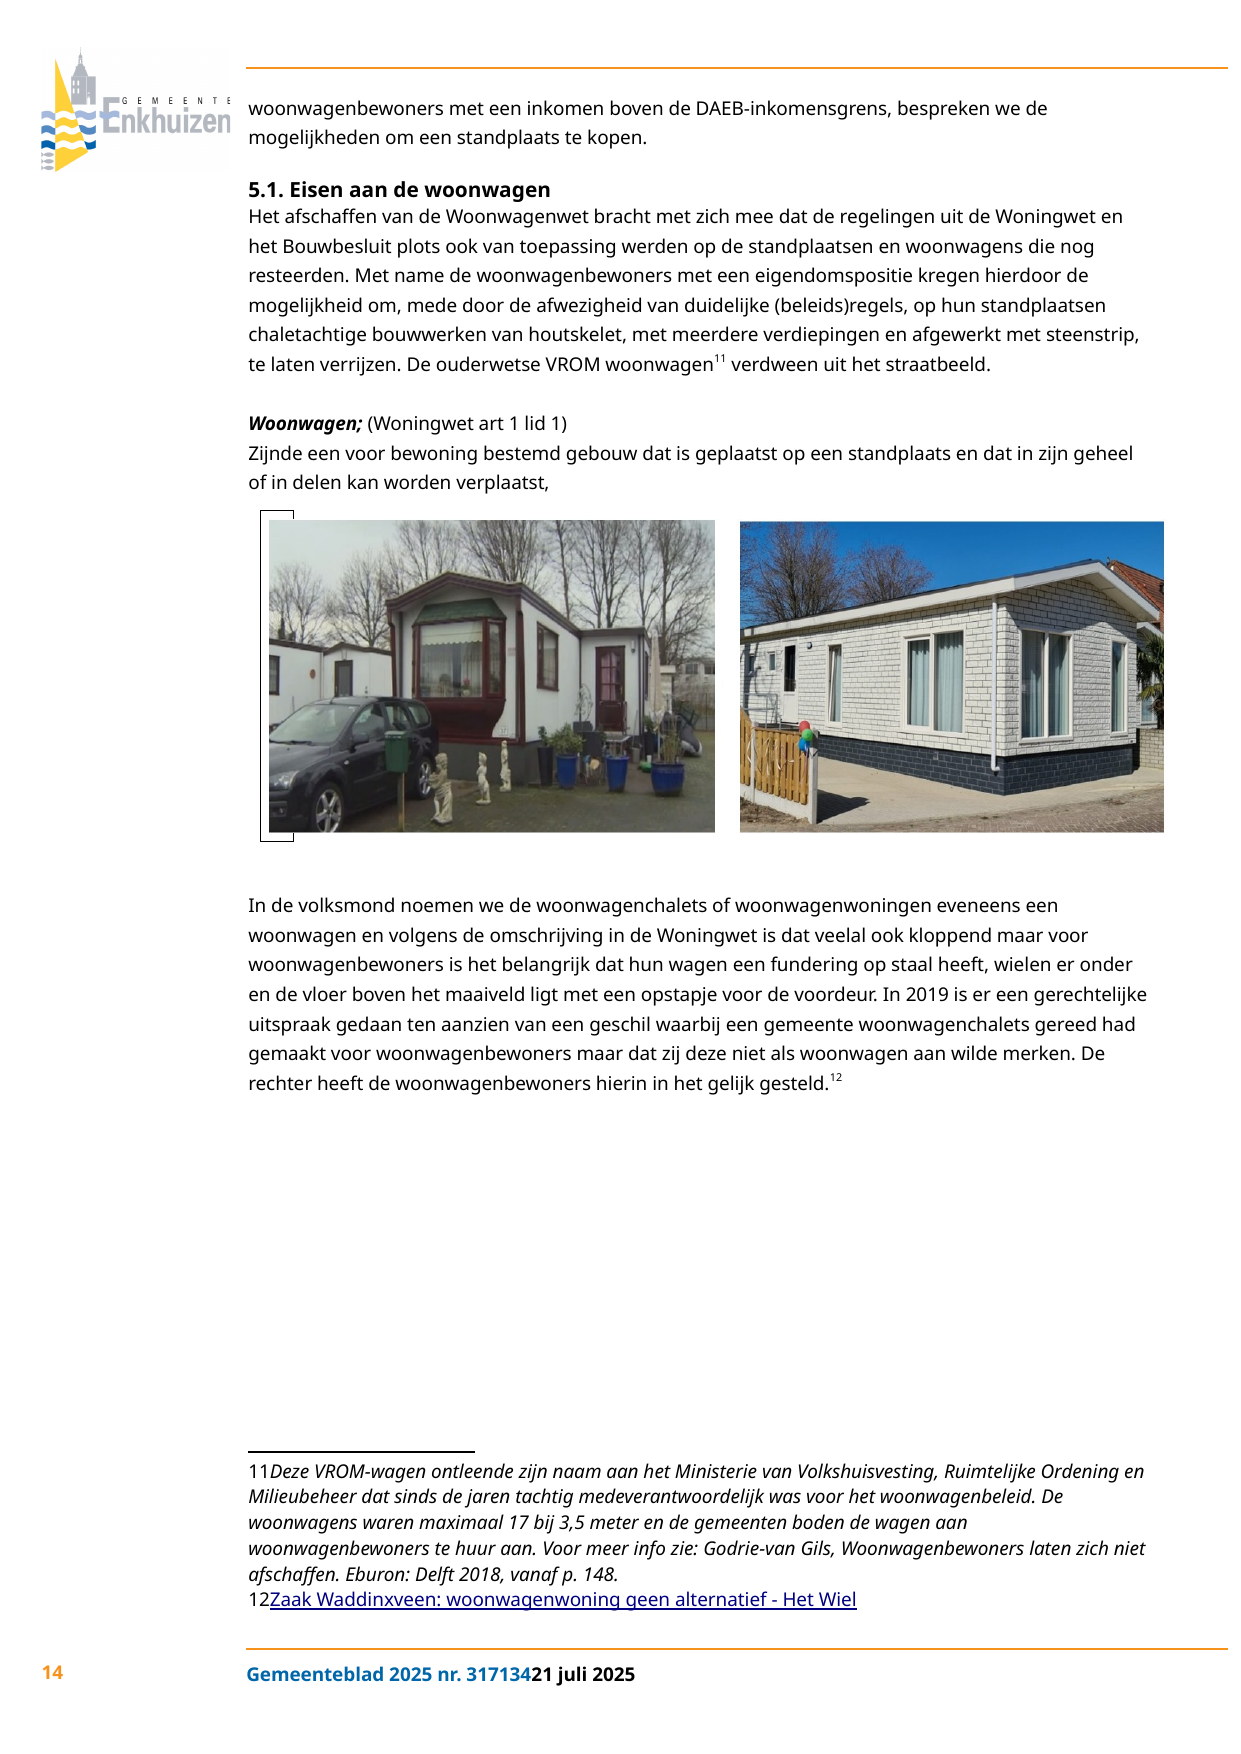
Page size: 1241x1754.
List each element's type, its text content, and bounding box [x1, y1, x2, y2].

text Deze VROM-wagen ontleende zijn naam aan het Ministerie van Volkshuisvesting, Ruimtelijke Ordening en Milieubeheer dat sinds de jaren tachtig medeverantwoordelijk was voor het woonwagenbeleid. De woonwagens waren maximaal 17 bij 3,5 meter en de gemeenten boden de wagen aan woonwagenbewoners te huur aan. Voor meer info zie: Godrie-van Gils, Woonwagenbewoners laten zich niet afschaffen. Eburon: Delft 2018, vanaf p. 148. [248, 1458, 1152, 1586]
table_header Woonwagen; (Woningwet art 1 lid 1) Zijnde een voor bewoning bestemd gebouw dat is geplaatst op een standplaats en dat in zijn geheel of in delen kan worden verplaatst, [248, 410, 1152, 495]
picture [41, 47, 231, 172]
picture [268, 519, 1173, 833]
text woonwagenbewoners met een inkomen boven de DAEB-inkomensgrens, bespreken we de mogelijkheden om een standplaats te kopen. [248, 95, 1152, 150]
text Zaak Waddinxveen: woonwagenwoning geen alternatief - Het Wiel [248, 1586, 1152, 1612]
text Het afschaffen van de Woonwagenwet bracht met zich mee dat de regelingen uit de Woningwet en het Bouwbesluit plots ook van toepassing werden op de standplaatsen en woonwagens die nog resteerden. Met name de woonwagenbewoners met een eigendomspositie kregen hierdoor de mogelijkheid om, mede door de afwezigheid van duidelijke (beleids)regels, op hun standplaatsen chaletachtige bouwwerken van houtskelet, met meerdere verdiepingen en afgewerkt met steenstrip, te laten verrijzen. De ouderwetse VROM woonwagen verdween uit het straatbeeld. [248, 203, 1152, 377]
text In de volksmond noemen we de woonwagenchalets of woonwagenwoningen eveneens een woonwagen en volgens de omschrijving in de Woningwet is dat veelal ook kloppend maar voor woonwagenbewoners is het belangrijk dat hun wagen een fundering op staal heeft, wielen er onder en de vloer boven het maaiveld ligt met een opstapje voor de voordeur. In 2019 is er een gerechtelijke uitspraak gedaan ten aanzien van een geschil waarbij een gemeente woonwagenchalets gereed had gemaakt voor woonwagenbewoners maar dat zij deze niet als woonwagen aan wilde merken. De rechter heeft de woonwagenbewoners hierin in het gelijk gesteld. [248, 892, 1152, 1096]
text 5.1. Eisen aan de woonwagen [248, 175, 1152, 203]
